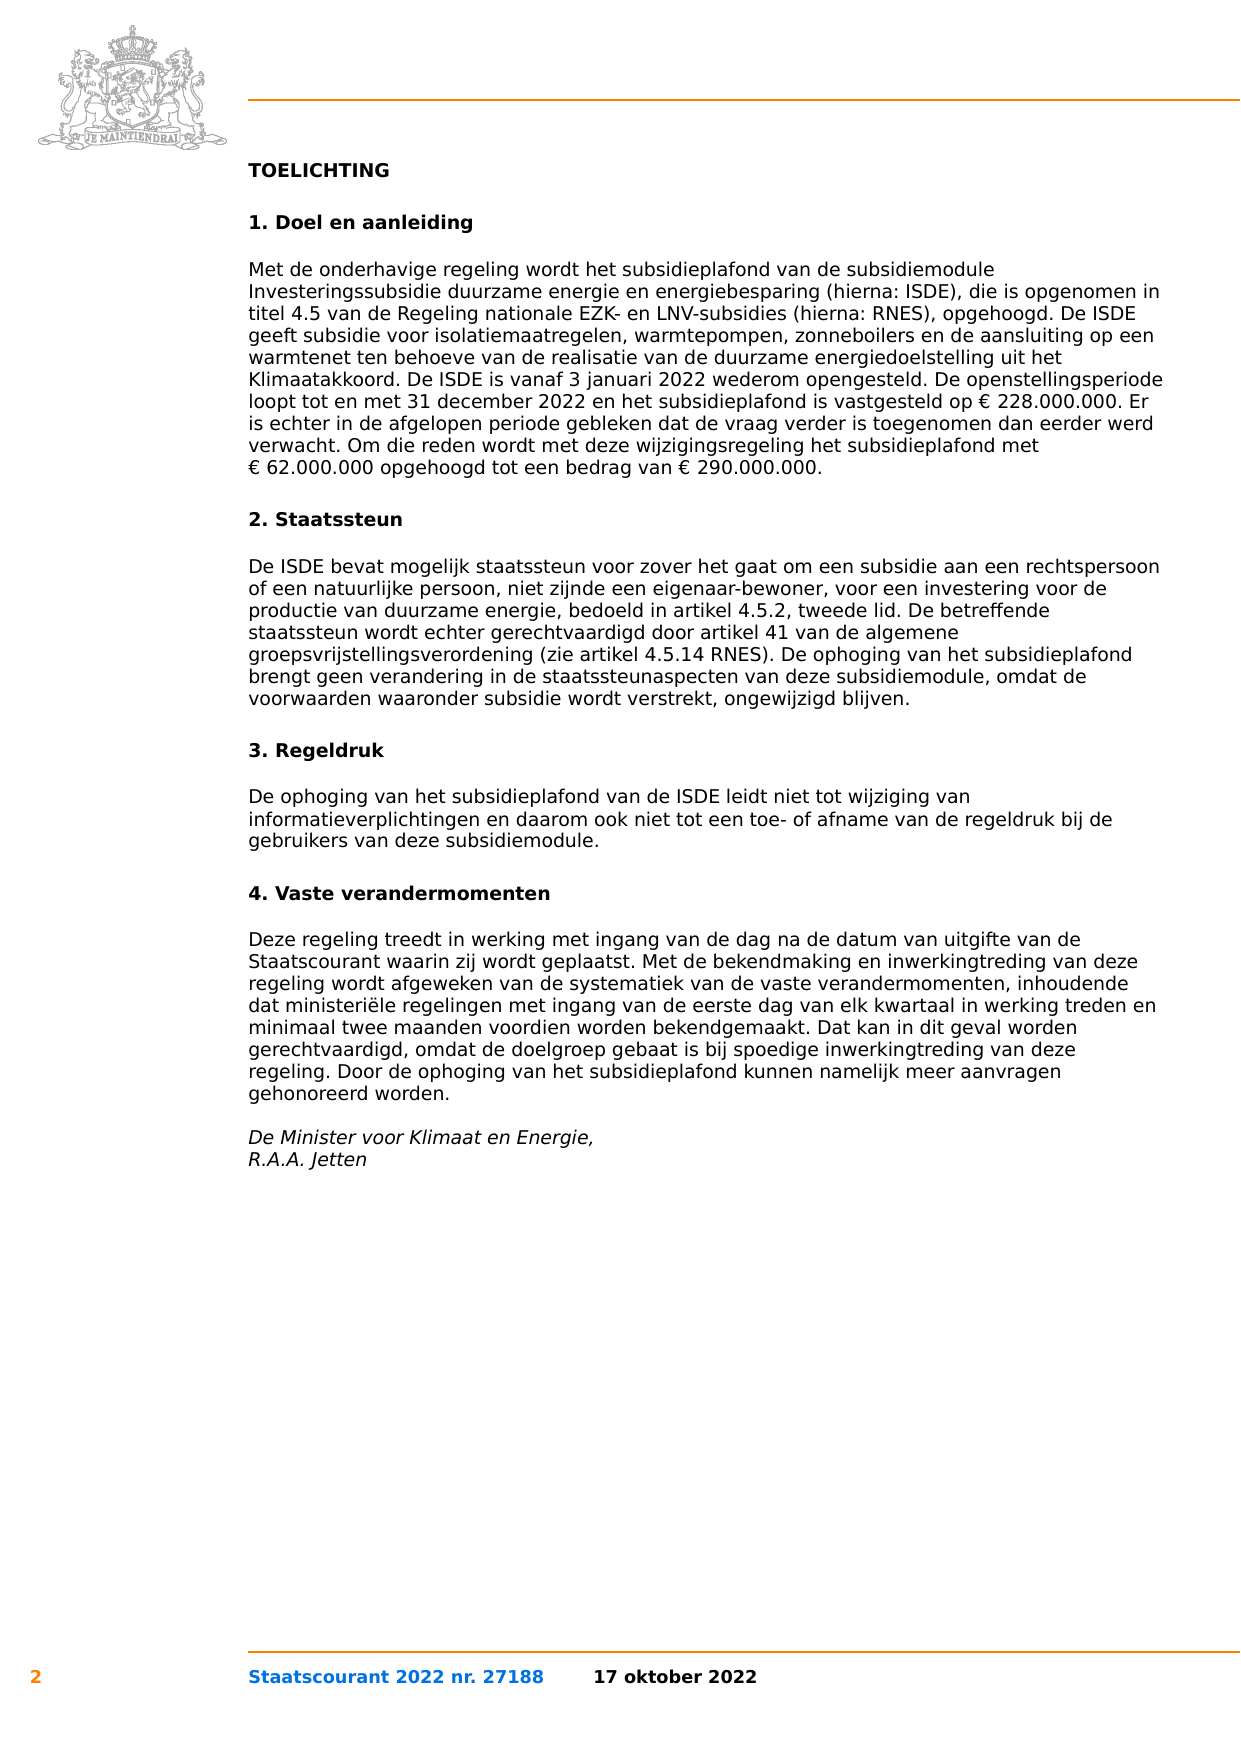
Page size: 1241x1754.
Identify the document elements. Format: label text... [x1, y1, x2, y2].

text Deze regeling treedt in werking met ingang van de dag na de datum van uitgifte van de Staatscourant waarin zij wordt geplaatst. Met de bekendmaking en inwerkingtreding van deze regeling wordt afgeweken van de systematiek van de vaste verandermomenten, inhoudende dat ministeriële regelingen met ingang van de eerste dag van elk kwartaal in werking treden en minimaal twee maanden voordien worden bekendgemaakt. Dat kan in dit geval worden gerechtvaardigd, omdat de doelgroep gebaat is bij spoedige inwerkingtreding van deze regeling. Door de ophoging van het subsidieplafond kunnen namelijk meer aanvragen gehonoreerd worden. [248, 929, 1163, 1105]
text Met de onderhavige regeling wordt het subsidieplafond van de subsidiemodule Investeringssubsidie duurzame energie en energiebesparing (hierna: ISDE), die is opgenomen in titel 4.5 van de Regeling nationale EZK- en LNV-subsidies (hierna: RNES), opgehoogd. De ISDE geeft subsidie voor isolatiemaatregelen, warmtepompen, zonneboilers en de aansluiting op een warmtenet ten behoeve van de realisatie van de duurzame energiedoelstelling uit het Klimaatakkoord. De ISDE is vanaf 3 januari 2022 wederom opengesteld. De openstellingsperiode loopt tot en met 31 december 2022 en het subsidieplafond is vastgesteld op € 228.000.000. Er is echter in de afgelopen periode gebleken dat de vraag verder is toegenomen dan eerder werd verwacht. Om die reden wordt met deze wijzigingsregeling het subsidieplafond met € 62.000.000 opgehoogd tot een bedrag van € 290.000.000. [248, 259, 1163, 479]
subtitle 4. Vaste verandermomenten [248, 882, 1163, 904]
subtitle 3. Regeldruk [248, 739, 1163, 761]
text De ophoging van het subsidieplafond van de ISDE leidt niet tot wijziging van informatieverplichtingen en daarom ook niet tot een toe- of afname van de regeldruk bij de gebruikers van deze subsidiemodule. [248, 786, 1163, 852]
subtitle TOELICHTING [248, 160, 1163, 182]
picture [38, 25, 227, 150]
subtitle 2. Staatssteun [248, 509, 1163, 531]
text De Minister voor Klimaat en Energie, R.A.A. Jetten [248, 1127, 1163, 1171]
text De ISDE bevat mogelijk staatssteun voor zover het gaat om een subsidie aan een rechtspersoon of een natuurlijke persoon, niet zijnde een eigenaar-bewoner, voor een investering voor de productie van duurzame energie, bedoeld in artikel 4.5.2, tweede lid. De betreffende staatssteun wordt echter gerechtvaardigd door artikel 41 van de algemene groepsvrijstellingsverordening (zie artikel 4.5.14 RNES). De ophoging van het subsidieplafond brengt geen verandering in de staatssteunaspecten van deze subsidiemodule, omdat de voorwaarden waaronder subsidie wordt verstrekt, ongewijzigd blijven. [248, 556, 1163, 709]
subtitle 1. Doel en aanleiding [248, 212, 1163, 234]
